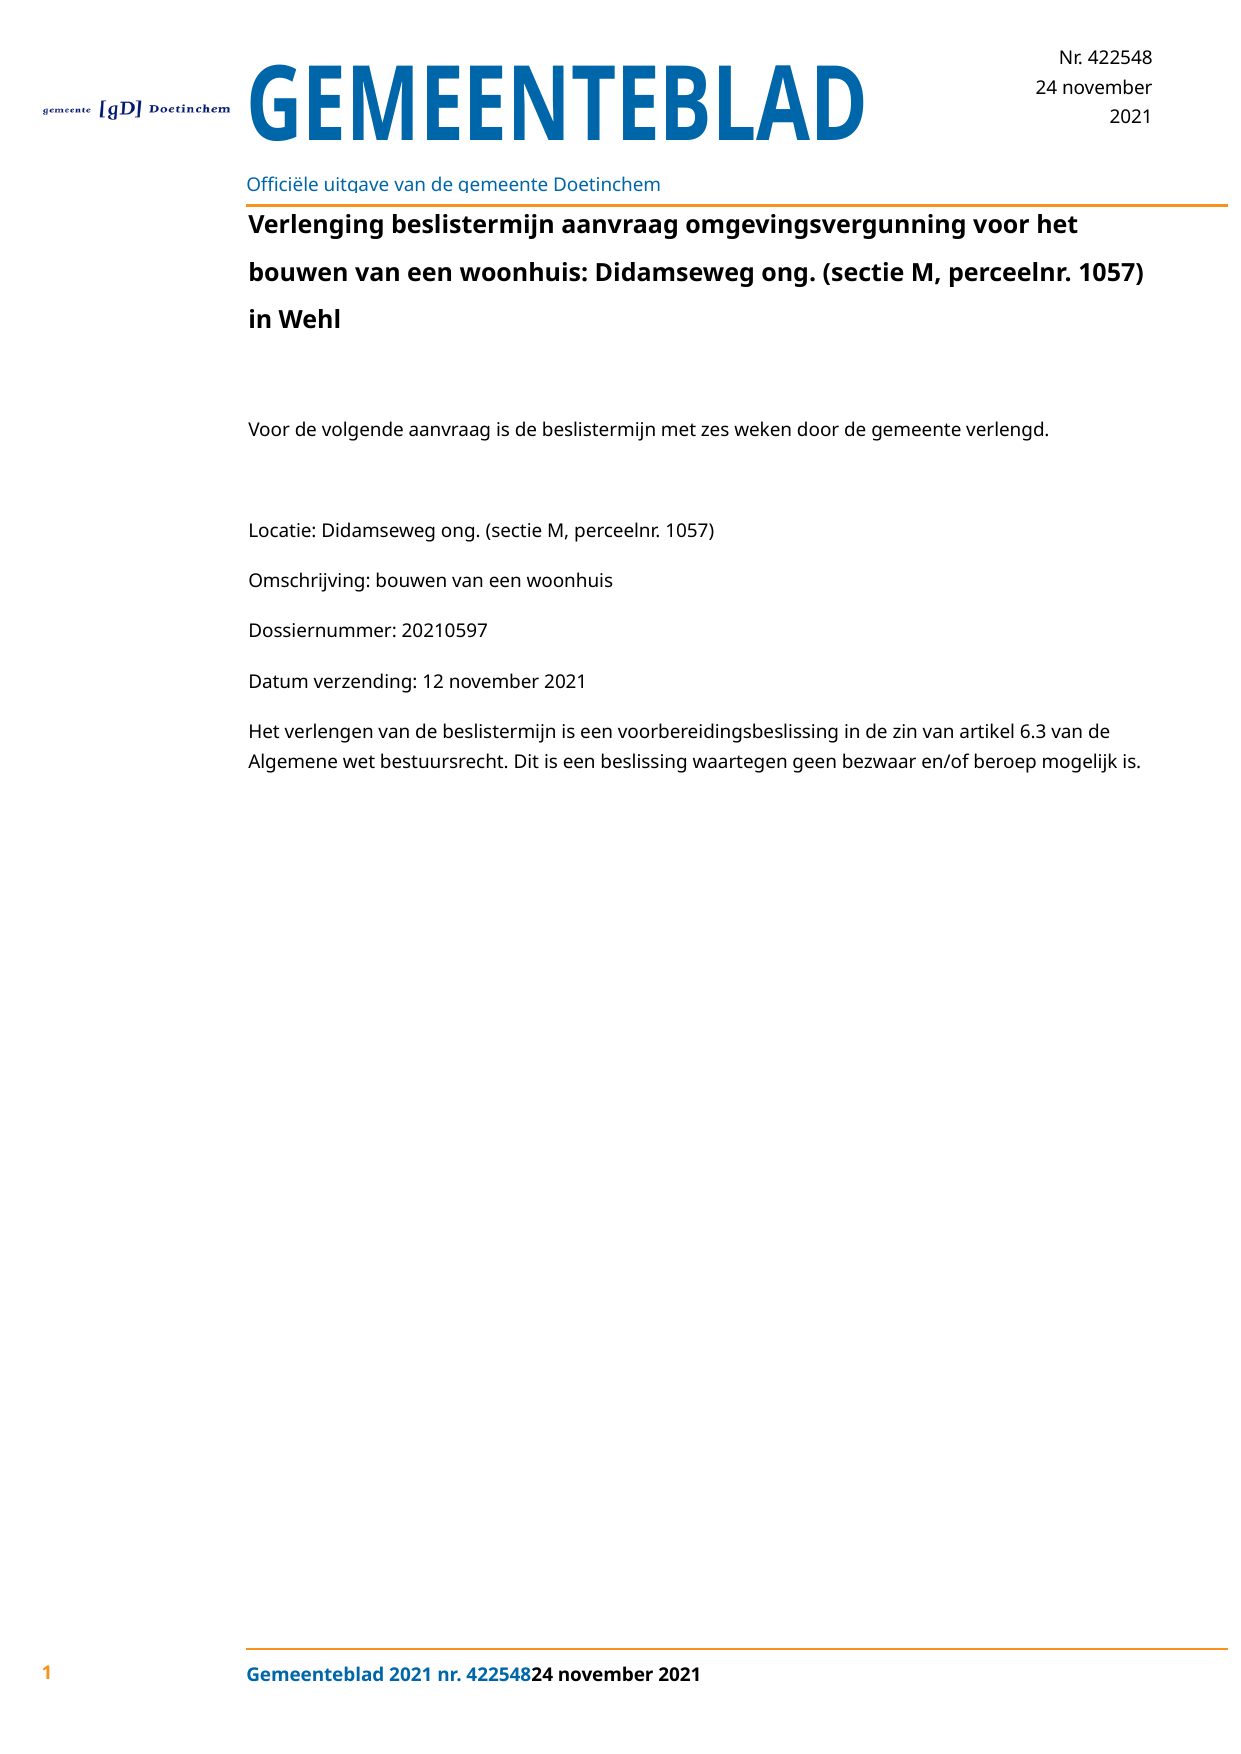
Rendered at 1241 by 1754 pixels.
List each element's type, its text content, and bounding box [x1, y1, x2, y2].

text Verlenging beslistermijn aanvraag omgevingsvergunning voor het bouwen van een woonhuis: Didamseweg ong. (sectie M, perceelnr. 1057) in Wehl [248, 207, 1152, 336]
text Het verlengen van de beslistermijn is een voorbereidingsbeslissing in de zin van artikel 6.3 van de Algemene wet bestuursrecht. Dit is een beslissing waartegen geen bezwaar en/of beroep mogelijk is. [248, 718, 1152, 774]
text Locatie: Didamseweg ong. (sectie M, perceelnr. 1057) [248, 517, 1152, 542]
text Voor de volgende aanvraag is de beslistermijn met zes weken door de gemeente verlengd. [248, 416, 1152, 442]
text Dossiernummer: 20210597 [248, 618, 1152, 643]
picture [41, 47, 231, 172]
text Datum verzending: 12 november 2021 [248, 668, 1152, 694]
text Omschrijving: bouwen van een woonhuis [248, 567, 1152, 593]
